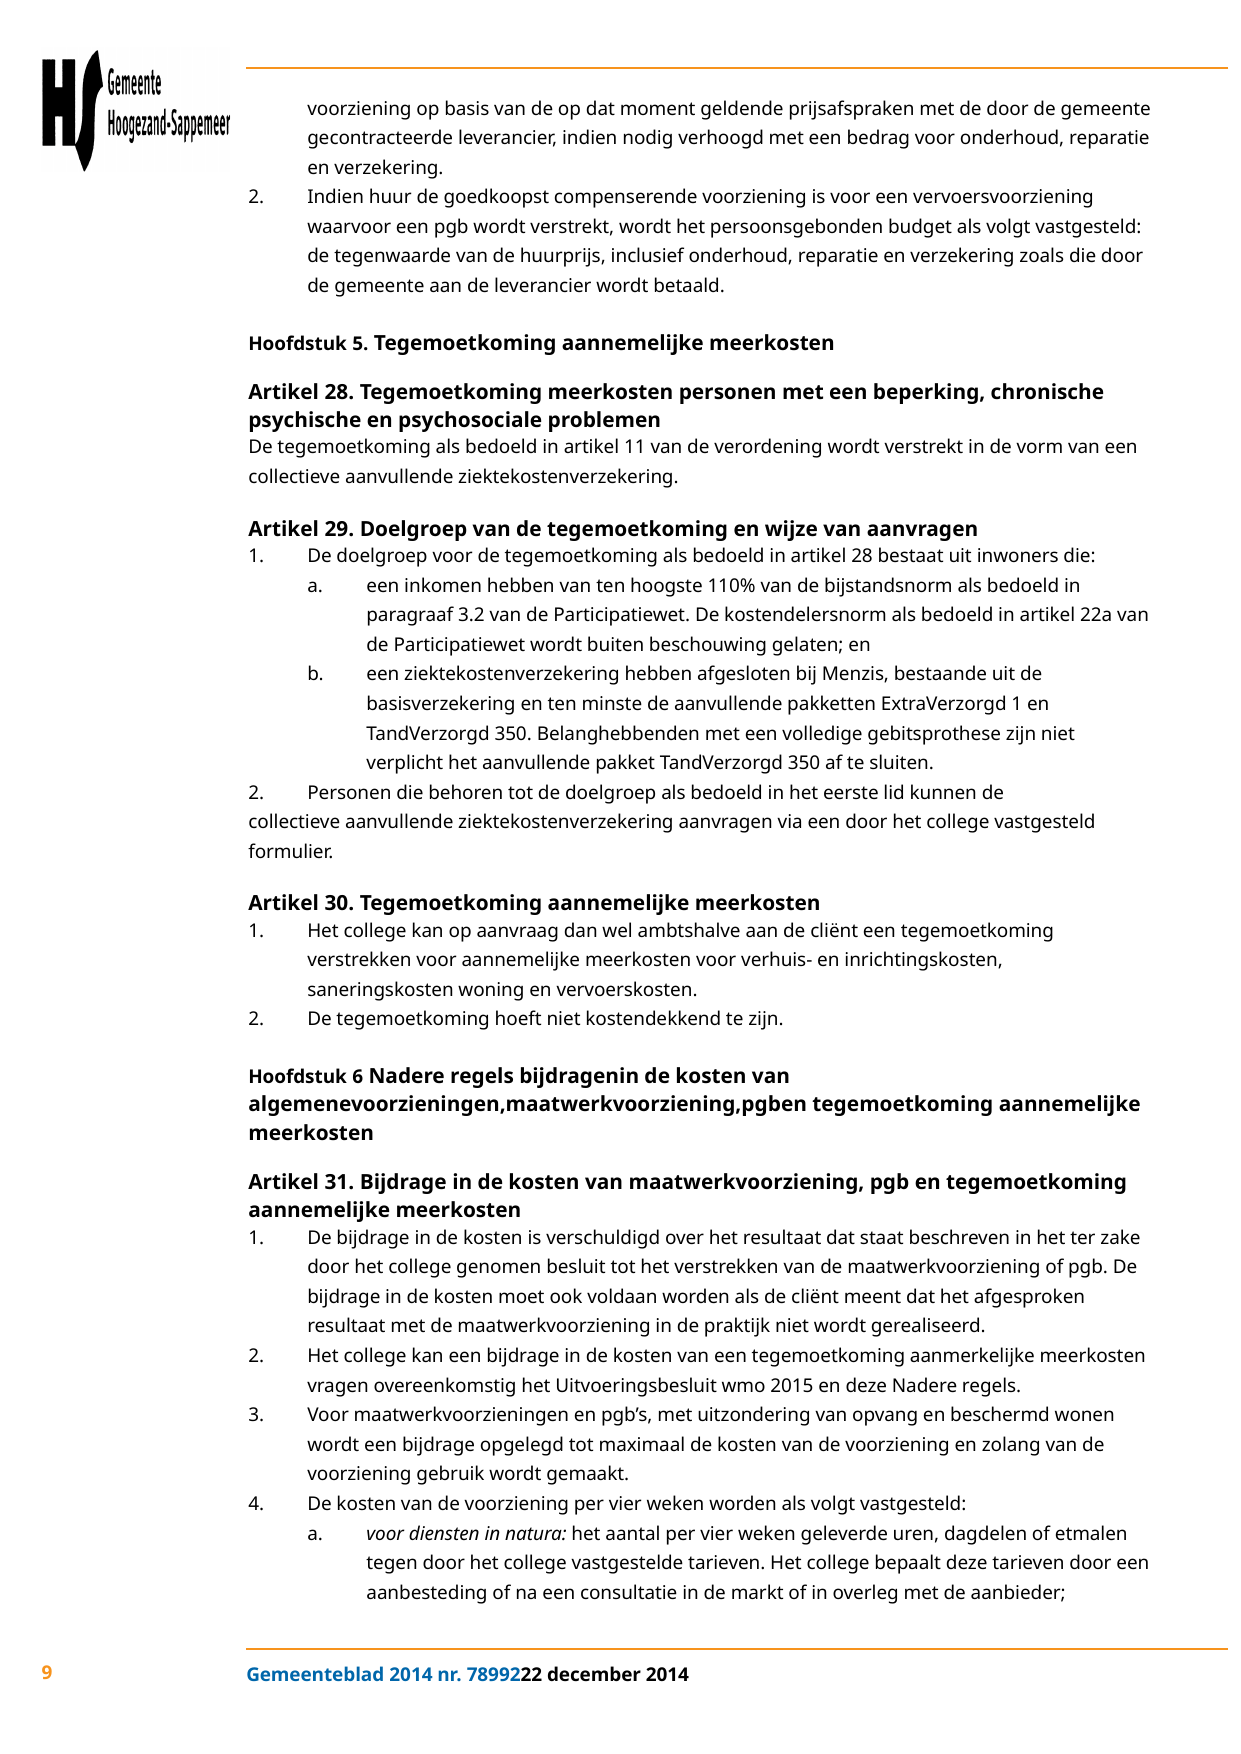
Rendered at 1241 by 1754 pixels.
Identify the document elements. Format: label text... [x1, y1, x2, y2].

list Het college kan een bijdrage in de kosten van een tegemoetkoming aanmerkelijke meerkosten vragen overeenkomstig het Uitvoeringsbesluit wmo 2015 en deze Nadere regels. [248, 1342, 1152, 1398]
text De tegemoetkoming als bedoeld in artikel 11 van de verordening wordt verstrekt in de vorm van een collectieve aanvullende ziektekostenverzekering. [248, 434, 1152, 489]
list een inkomen hebben van ten hoogste 110% van de bijstandsnorm als bedoeld in paragraaf 3.2 van de Participatiewet. De kostendelersnorm als bedoeld in artikel 22a van de Participatiewet wordt buiten beschouwing gelaten; en [307, 572, 1152, 657]
list De kosten van de voorziening per vier weken worden als volgt vastgesteld: [248, 1490, 1152, 1516]
list een ziektekostenverzekering hebben afgesloten bij Menzis, bestaande uit de basisverzekering en ten minste de aanvullende pakketten ExtraVerzorgd 1 en TandVerzorgd 350. Belanghebbenden met een volledige gebitsprothese zijn niet verplicht het aanvullende pakket TandVerzorgd 350 af te sluiten. [307, 661, 1152, 775]
text Artikel 30. Tegemoetkoming aannemelijke meerkosten [248, 888, 1152, 917]
list De tegemoetkoming hoeft niet kostendekkend te zijn. [248, 1006, 1152, 1031]
picture [41, 47, 231, 172]
list Personen die behoren tot de doelgroep als bedoeld in het eerste lid kunnen de [248, 779, 1152, 804]
text Artikel 28. Tegemoetkoming meerkosten personen met een beperking, chronische psychische en psychosociale problemen [248, 377, 1152, 434]
list voor diensten in natura: het aantal per vier weken geleverde uren, dagdelen of etmalen tegen door het college vastgestelde tarieven. Het college bepaalt deze tarieven door een aanbesteding of na een consultatie in de markt of in overleg met de aanbieder; [307, 1520, 1152, 1605]
text Hoofdstuk 5. Tegemoetkoming aannemelijke meerkosten [248, 328, 1152, 356]
list voorziening op basis van de op dat moment geldende prijsafspraken met de door de gemeente gecontracteerde leverancier, indien nodig verhoogd met een bedrag voor onderhoud, reparatie en verzekering. [248, 95, 1152, 180]
list Voor maatwerkvoorzieningen en pgb’s, met uitzondering van opvang en beschermd wonen wordt een bijdrage opgelegd tot maximaal de kosten van de voorziening en zolang van de voorziening gebruik wordt gemaakt. [248, 1401, 1152, 1486]
list Het college kan op aanvraag dan wel ambtshalve aan de cliënt een tegemoetkoming verstrekken voor aannemelijke meerkosten voor verhuis- en inrichtingskosten, saneringskosten woning en vervoerskosten. [248, 917, 1152, 1002]
list De doelgroep voor de tegemoetkoming als bedoeld in artikel 28 bestaat uit inwoners die: [248, 542, 1152, 568]
text Artikel 31. Bijdrage in de kosten van maatwerkvoorziening, pgb en tegemoetkoming aannemelijke meerkosten [248, 1167, 1152, 1224]
text Hoofdstuk 6 Nadere regels bijdragenin de kosten van algemenevoorzieningen,maatwerkvoorziening,pgben tegemoetkoming aannemelijke meerkosten [248, 1061, 1152, 1146]
list De bijdrage in de kosten is verschuldigd over het resultaat dat staat beschreven in het ter zake door het college genomen besluit tot het verstrekken van de maatwerkvoorziening of pgb. De bijdrage in de kosten moet ook voldaan worden als de cliënt meent dat het afgesproken resultaat met de maatwerkvoorziening in de praktijk niet wordt gerealiseerd. [248, 1224, 1152, 1338]
text collectieve aanvullende ziektekostenverzekering aanvragen via een door het college vastgesteld formulier. [248, 808, 1152, 864]
text Artikel 29. Doelgroep van de tegemoetkoming en wijze van aanvragen [248, 514, 1152, 542]
list Indien huur de goedkoopst compenserende voorziening is voor een vervoersvoorziening waarvoor een pgb wordt verstrekt, wordt het persoonsgebonden budget als volgt vastgesteld: de tegenwaarde van de huurprijs, inclusief onderhoud, reparatie en verzekering zoals die door de gemeente aan de leverancier wordt betaald. [248, 183, 1152, 298]
